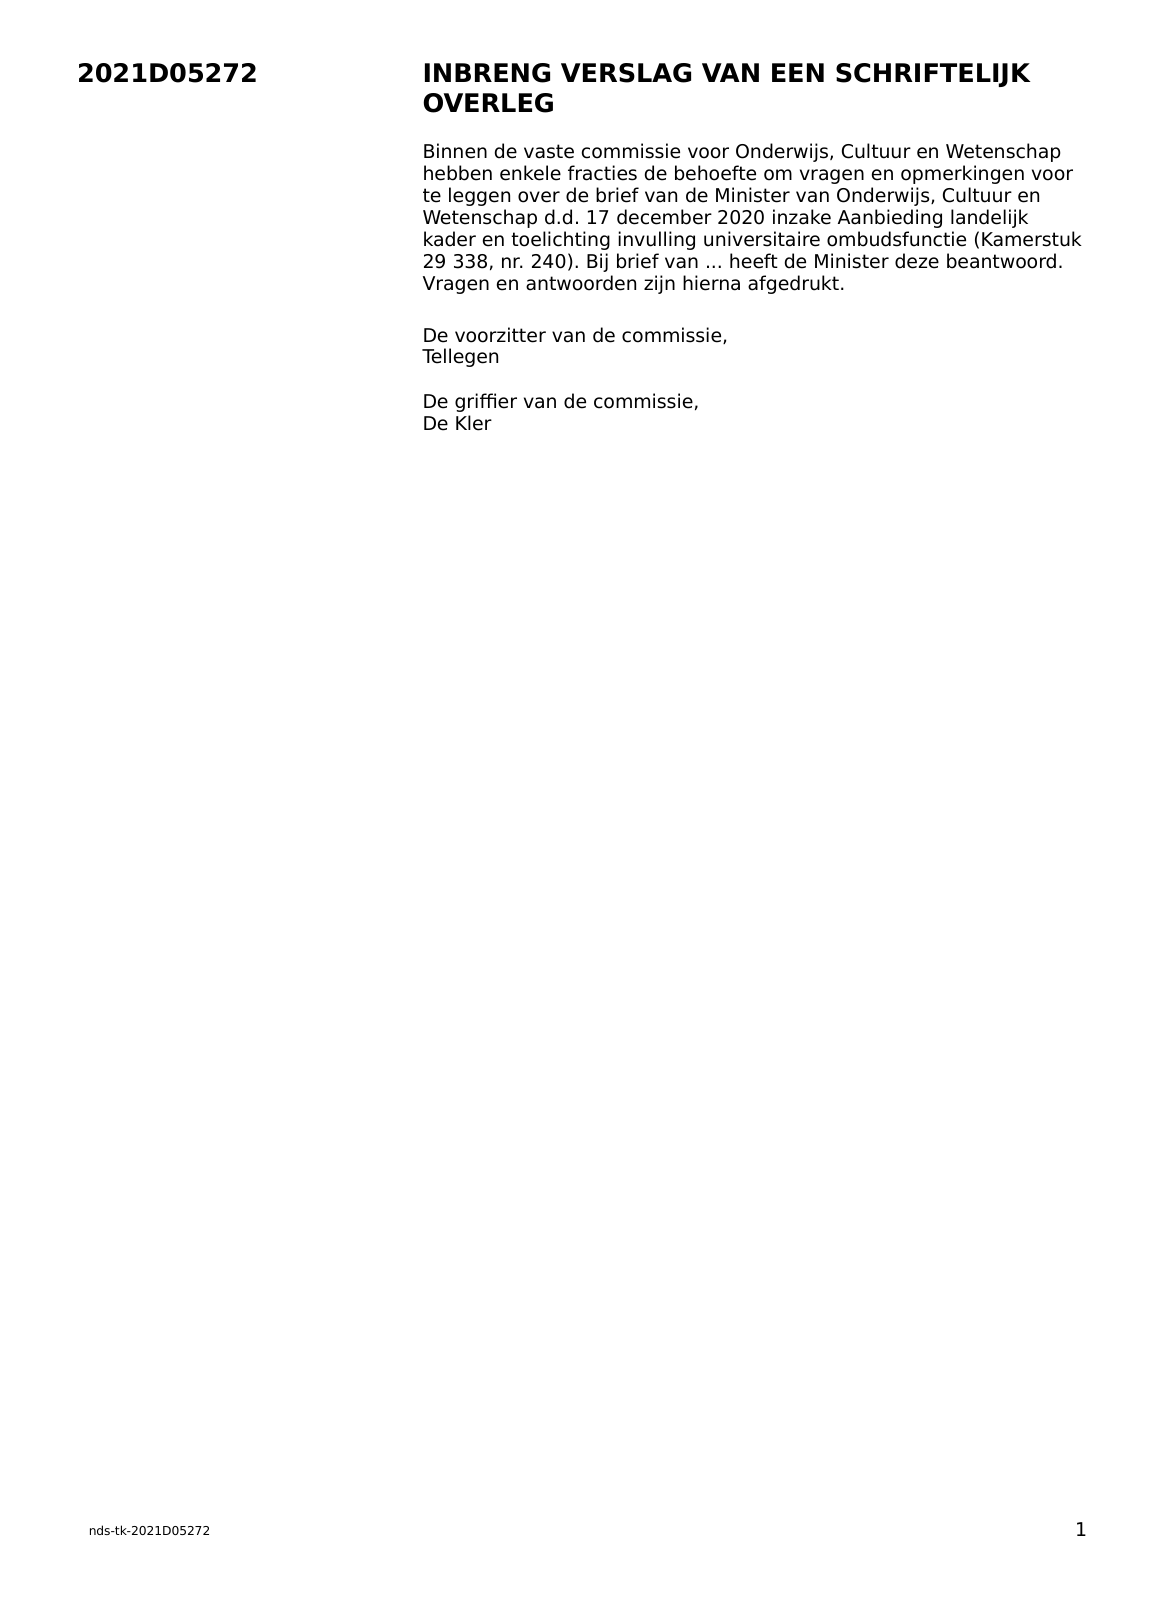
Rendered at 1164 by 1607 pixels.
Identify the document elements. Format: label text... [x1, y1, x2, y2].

text 2021D05272 INBRENG VERSLAG VAN EEN SCHRIFTELIJK OVERLEG [77, 59, 1087, 118]
text De griffier van de commissie, De Kler [422, 391, 1087, 434]
text De voorzitter van de commissie, Tellegen [422, 324, 1087, 368]
text Binnen de vaste commissie voor Onderwijs, Cultuur en Wetenschap hebben enkele fracties de behoefte om vragen en opmerkingen voor te leggen over de brief van de Minister van Onderwijs, Cultuur en Wetenschap d.d. 17 december 2020 inzake Aanbieding landelijk kader en toelichting invulling universitaire ombudsfunctie (Kamerstuk 29 338, nr. 240). Bij brief van ... heeft de Minister deze beantwoord. Vragen en antwoorden zijn hierna afgedrukt. [422, 141, 1087, 294]
text nds-tk-2021D05272 [88, 1524, 323, 1538]
